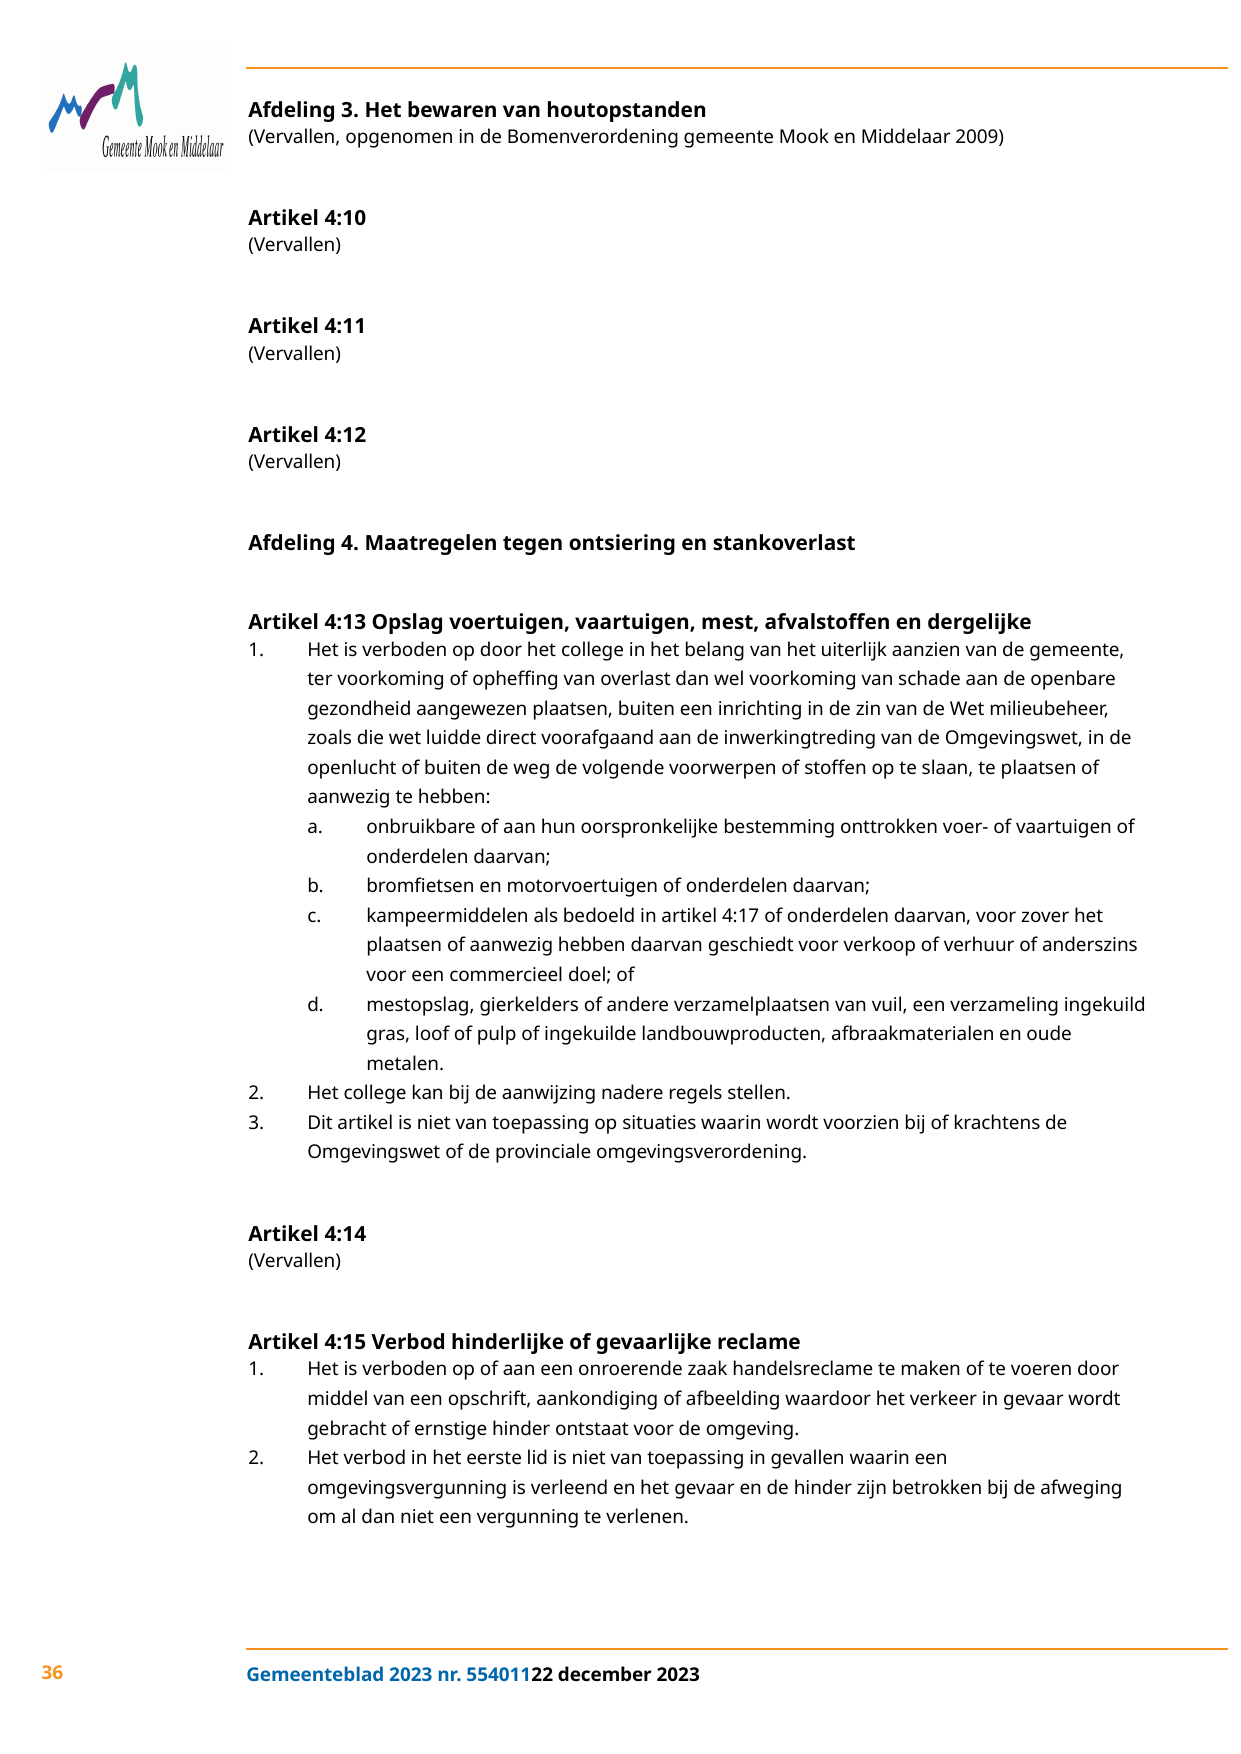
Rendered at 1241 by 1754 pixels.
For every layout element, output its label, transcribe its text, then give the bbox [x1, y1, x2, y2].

list bromfietsen en motorvoertuigen of onderdelen daarvan; [307, 872, 1152, 898]
text Artikel 4:10 [248, 203, 1152, 232]
text Artikel 4:14 [248, 1219, 1152, 1247]
list Het is verboden op of aan een onroerende zaak handelsreclame te maken of te voeren door middel van een opschrift, aankondiging of afbeelding waardoor het verkeer in gevaar wordt gebracht of ernstige hinder ontstaat voor de omgeving. [248, 1356, 1152, 1441]
text Artikel 4:13 Opslag voertuigen, vaartuigen, mest, afvalstoffen en dergelijke [248, 607, 1152, 636]
text Artikel 4:11 [248, 312, 1152, 340]
list Het is verboden op door het college in het belang van het uiterlijk aanzien van de gemeente, ter voorkoming of opheffing van overlast dan wel voorkoming van schade aan de openbare gezondheid aangewezen plaatsen, buiten een inrichting in de zin van de Wet milieubeheer, zoals die wet luidde direct voorafgaand aan de inwerkingtreding van de Omgevingswet, in de openlucht of buiten de weg de volgende voorwerpen of stoffen op te slaan, te plaatsen of aanwezig te hebben: [248, 636, 1152, 809]
text Afdeling 3. Het bewaren van houtopstanden [248, 95, 1152, 123]
list Het verbod in het eerste lid is niet van toepassing in gevallen waarin een omgevingsvergunning is verleend en het gevaar en de hinder zijn betrokken bij de afweging om al dan niet een vergunning te verlenen. [248, 1444, 1152, 1529]
text (Vervallen) [248, 232, 1152, 257]
list mestopslag, gierkelders of andere verzamelplaatsen van vuil, een verzameling ingekuild gras, loof of pulp of ingekuilde landbouwproducten, afbraakmaterialen en oude metalen. [307, 991, 1152, 1076]
list onbruikbare of aan hun oorspronkelijke bestemming onttrokken voer- of vaartuigen of onderdelen daarvan; [307, 813, 1152, 869]
text (Vervallen) [248, 340, 1152, 366]
text (Vervallen) [248, 1247, 1152, 1273]
text Afdeling 4. Maatregelen tegen ontsiering en stankoverlast [248, 528, 1152, 557]
list kampeermiddelen als bedoeld in artikel 4:17 of onderdelen daarvan, voor zover het plaatsen of aanwezig hebben daarvan geschiedt voor verkoop of verhuur of anderszins voor een commercieel doel; of [307, 902, 1152, 987]
text Artikel 4:12 [248, 420, 1152, 448]
text Artikel 4:15 Verbod hinderlijke of gevaarlijke reclame [248, 1327, 1152, 1356]
list Het college kan bij de aanwijzing nadere regels stellen. [248, 1079, 1152, 1105]
picture [41, 47, 231, 172]
text (Vervallen, opgenomen in de Bomenverordening gemeente Mook en Middelaar 2009) [248, 123, 1152, 149]
text (Vervallen) [248, 448, 1152, 474]
list Dit artikel is niet van toepassing op situaties waarin wordt voorzien bij of krachtens de Omgevingswet of de provinciale omgevingsverordening. [248, 1109, 1152, 1164]
